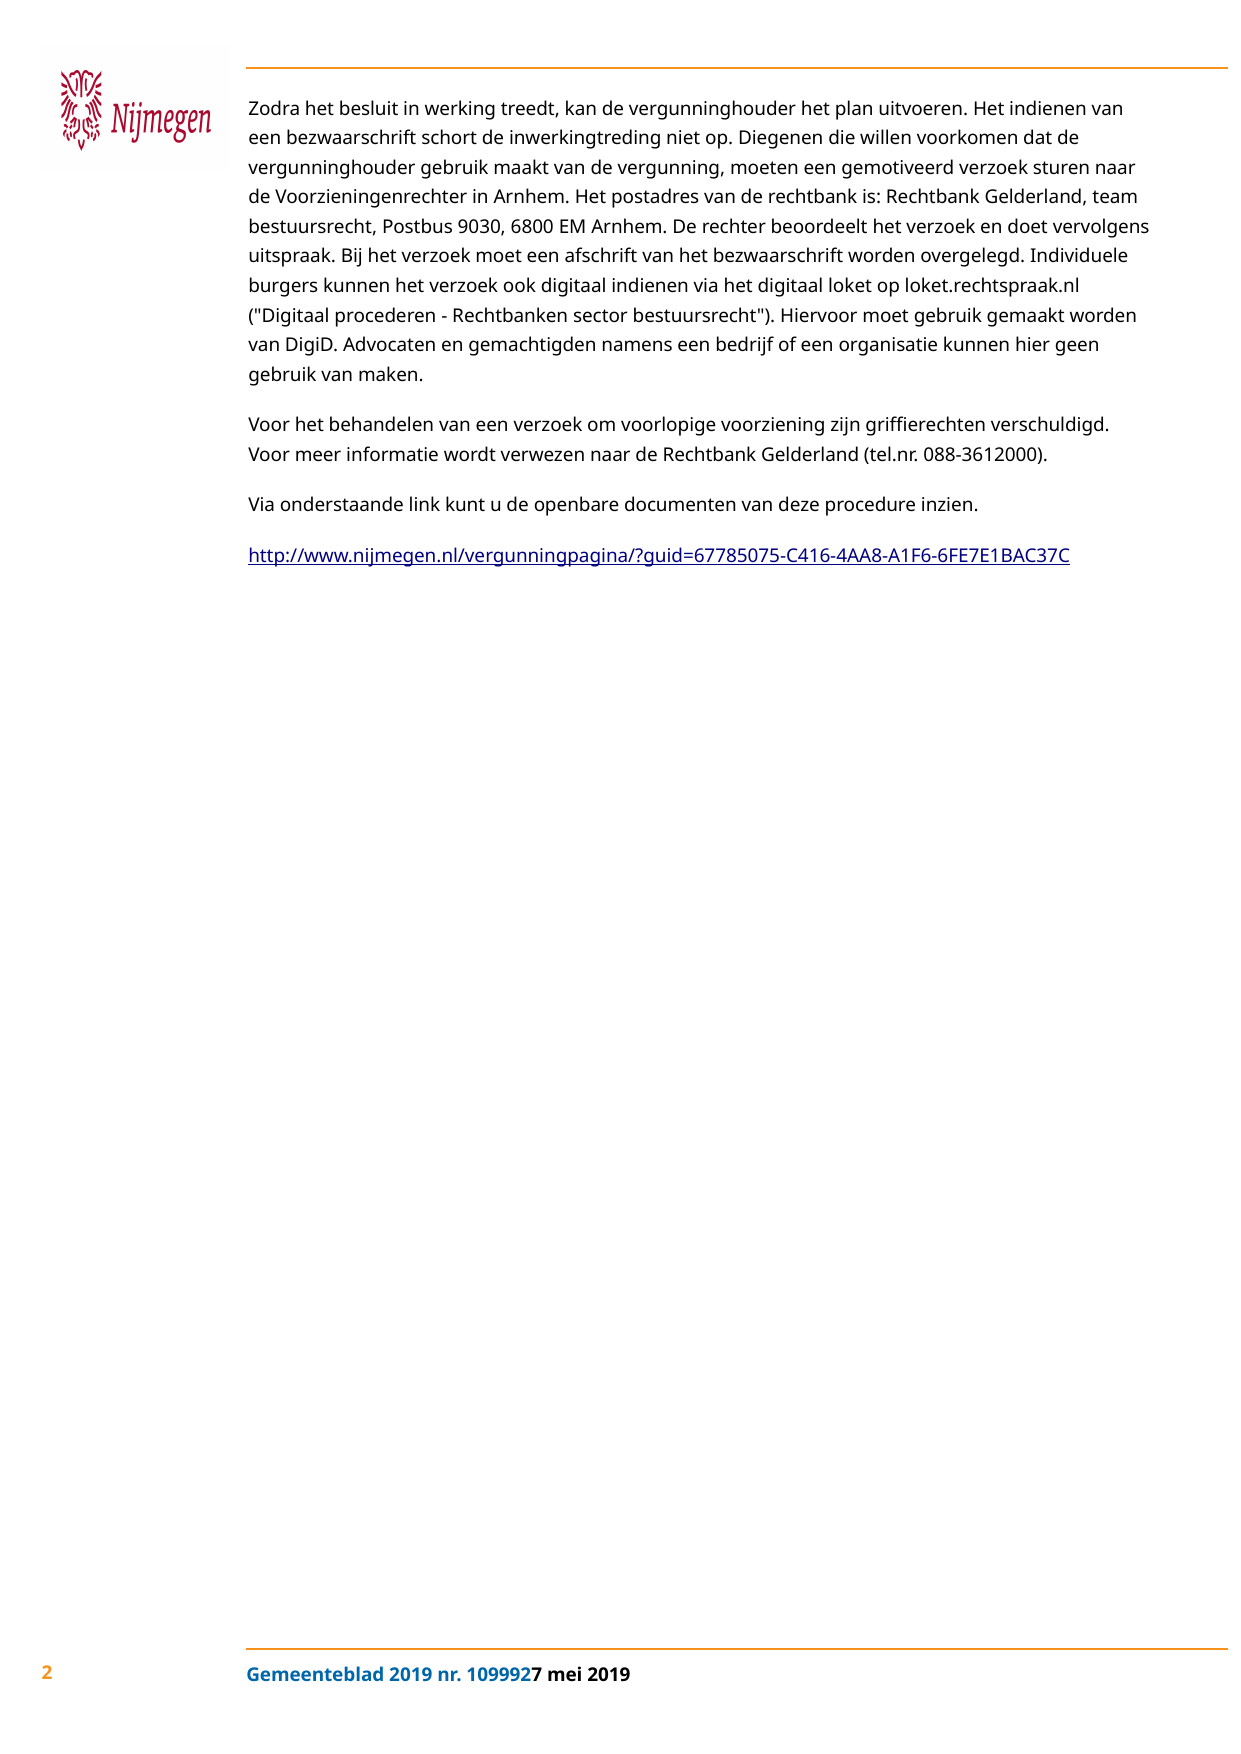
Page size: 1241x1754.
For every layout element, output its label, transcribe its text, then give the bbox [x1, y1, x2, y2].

text http://www.nijmegen.nl/vergunningpagina/?guid=67785075-C416-4AA8-A1F6-6FE7E1BAC37C [248, 542, 1152, 568]
picture [41, 47, 231, 172]
text Voor het behandelen van een verzoek om voorlopige voorziening zijn griffierechten verschuldigd. Voor meer informatie wordt verwezen naar de Rechtbank Gelderland (tel.nr. 088-3612000). [248, 411, 1152, 467]
text Zodra het besluit in werking treedt, kan de vergunninghouder het plan uitvoeren. Het indienen van een bezwaarschrift schort de inwerkingtreding niet op. Diegenen die willen voorkomen dat de vergunninghouder gebruik maakt van de vergunning, moeten een gemotiveerd verzoek sturen naar de Voorzieningenrechter in Arnhem. Het postadres van de rechtbank is: Rechtbank Gelderland, team bestuursrecht, Postbus 9030, 6800 EM Arnhem. De rechter beoordeelt het verzoek en doet vervolgens uitspraak. Bij het verzoek moet een afschrift van het bezwaarschrift worden overgelegd. Individuele burgers kunnen het verzoek ook digitaal indienen via het digitaal loket op loket.rechtspraak.nl ("Digitaal procederen - Rechtbanken sector bestuursrecht"). Hiervoor moet gebruik gemaakt worden van DigiD. Advocaten en gemachtigden namens een bedrijf of een organisatie kunnen hier geen gebruik van maken. [248, 95, 1152, 387]
text Via onderstaande link kunt u de openbare documenten van deze procedure inzien. [248, 491, 1152, 517]
